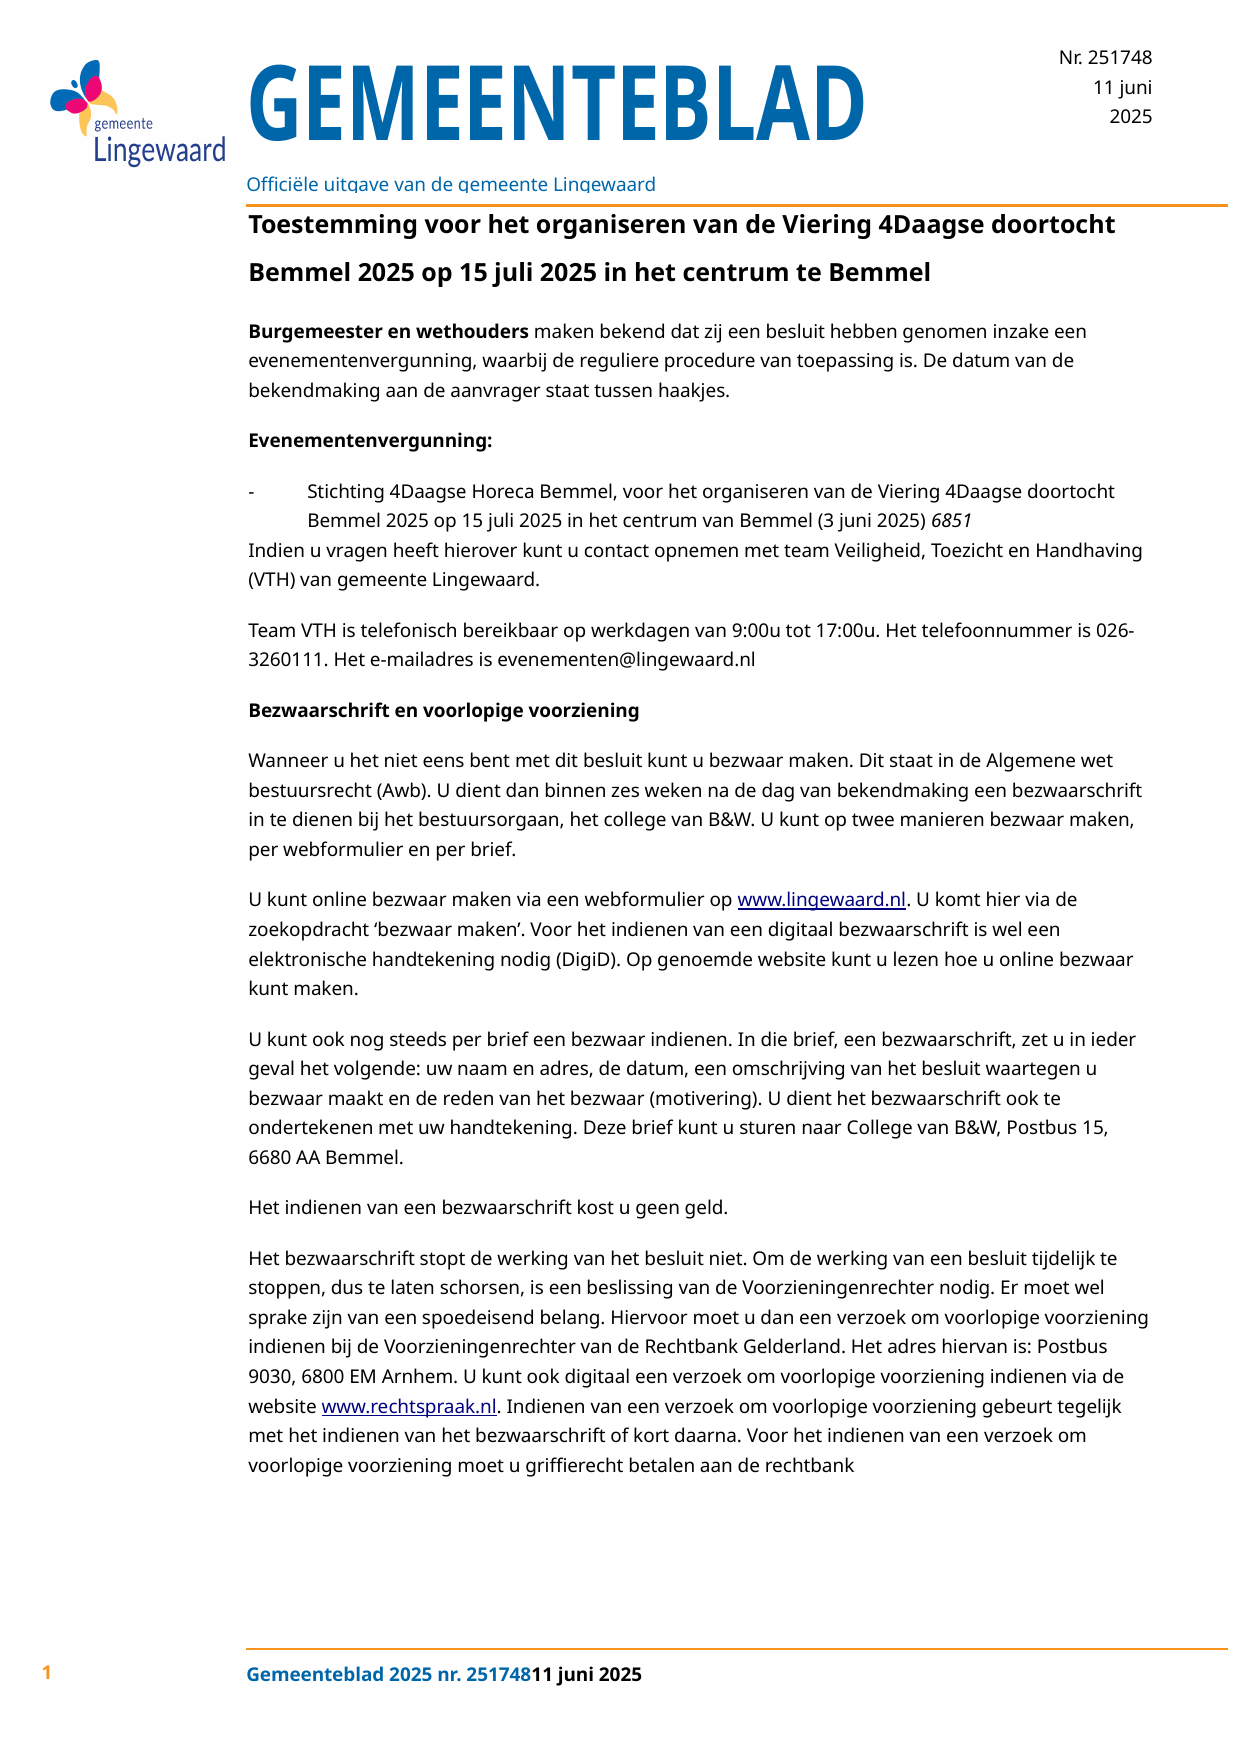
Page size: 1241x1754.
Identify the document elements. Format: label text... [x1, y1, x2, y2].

text Indien u vragen heeft hierover kunt u contact opnemen met team Veiligheid, Toezicht en Handhaving (VTH) van gemeente Lingewaard. [248, 537, 1152, 592]
list Stichting 4Daagse Horeca Bemmel, voor het organiseren van de Viering 4Daagse doortocht Bemmel 2025 op 15 juli 2025 in het centrum van Bemmel (3 juni 2025) 6851 [248, 478, 1152, 533]
text Evenementenvergunning: [248, 427, 1152, 453]
text Bezwaarschrift en voorlopige voorziening [248, 697, 1152, 723]
text Burgemeester en wethouders maken bekend dat zij een besluit hebben genomen inzake een evenementenvergunning, waarbij de reguliere procedure van toepassing is. De datum van de bekendmaking aan de aanvrager staat tussen haakjes. [248, 318, 1152, 403]
text U kunt online bezwaar maken via een webformulier op www.lingewaard.nl. U komt hier via de zoekopdracht ‘bezwaar maken’. Voor het indienen van een digitaal bezwaarschrift is wel een elektronische handtekening nodig (DigiD). Op genoemde website kunt u lezen hoe u online bezwaar kunt maken. [248, 887, 1152, 1001]
text U kunt ook nog steeds per brief een bezwaar indienen. In die brief, een bezwaarschrift, zet u in ieder geval het volgende: uw naam en adres, de datum, een omschrijving van het besluit waartegen u bezwaar maakt en de reden van het bezwaar (motivering). U dient het bezwaarschrift ook te ondertekenen met uw handtekening. Deze brief kunt u sturen naar College van B&W, Postbus 15, 6680 AA Bemmel. [248, 1026, 1152, 1170]
text Team VTH is telefonisch bereikbaar op werkdagen van 9:00u tot 17:00u. Het telefoonnummer is 026-3260111. Het e-mailadres is evenementen@lingewaard.nl [248, 617, 1152, 672]
picture [41, 47, 231, 172]
text Wanneer u het niet eens bent met dit besluit kunt u bezwaar maken. Dit staat in de Algemene wet bestuursrecht (Awb). U dient dan binnen zes weken na de dag van bekendmaking een bezwaarschrift in te dienen bij het bestuursorgaan, het college van B&W. U kunt op twee manieren bezwaar maken, per webformulier en per brief. [248, 747, 1152, 862]
text Toestemming voor het organiseren van de Viering 4Daagse doortocht Bemmel 2025 op 15 juli 2025 in het centrum te Bemmel [248, 207, 1152, 288]
text Het indienen van een bezwaarschrift kost u geen geld. [248, 1194, 1152, 1220]
text Het bezwaarschrift stopt de werking van het besluit niet. Om de werking van een besluit tijdelijk te stoppen, dus te laten schorsen, is een beslissing van de Voorzieningenrechter nodig. Er moet wel sprake zijn van een spoedeisend belang. Hiervoor moet u dan een verzoek om voorlopige voorziening indienen bij de Voorzieningenrechter van de Rechtbank Gelderland. Het adres hiervan is: Postbus 9030, 6800 EM Arnhem. U kunt ook digitaal een verzoek om voorlopige voorziening indienen via de website www.rechtspraak.nl. Indienen van een verzoek om voorlopige voorziening gebeurt tegelijk met het indienen van het bezwaarschrift of kort daarna. Voor het indienen van een verzoek om voorlopige voorziening moet u griffierecht betalen aan de rechtbank [248, 1245, 1152, 1478]
